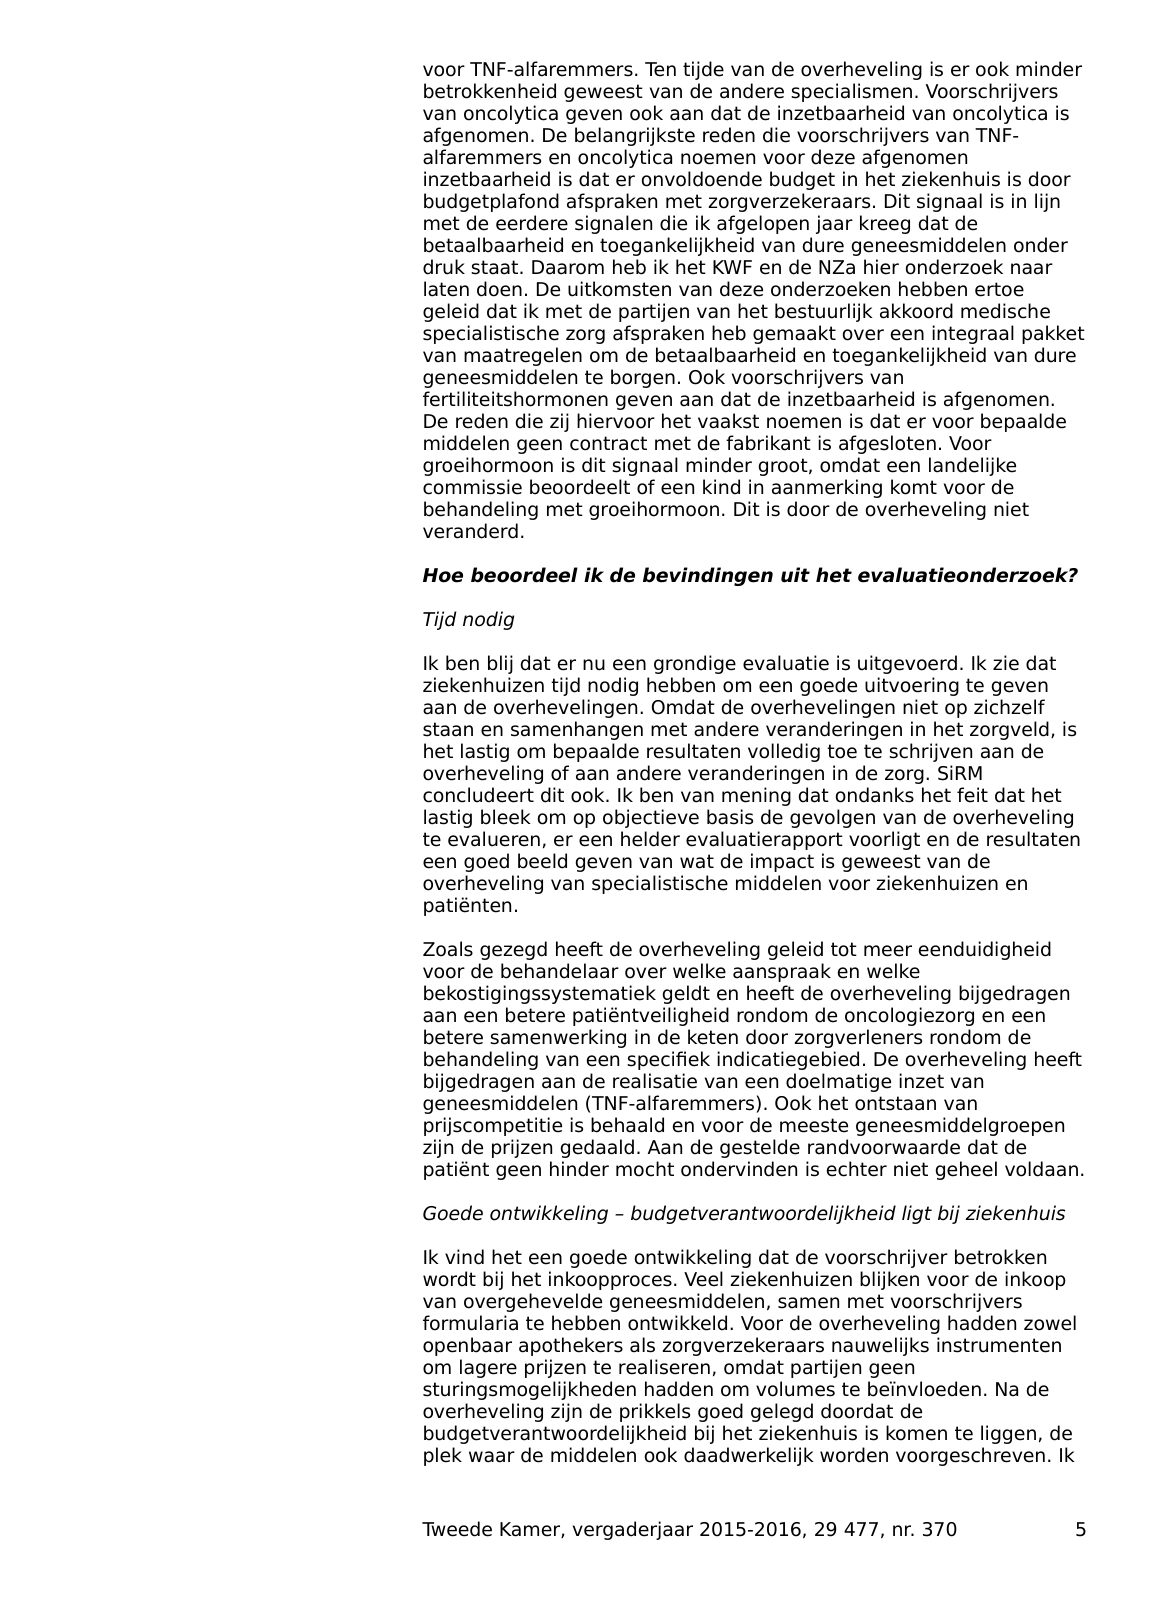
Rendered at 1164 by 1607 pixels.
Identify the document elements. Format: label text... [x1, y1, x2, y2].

subtitle Goede ontwikkeling – budgetverantwoordelijkheid ligt bij ziekenhuis [422, 1203, 1087, 1225]
text voor TNF-alfaremmers. Ten tijde van de overheveling is er ook minder betrokkenheid geweest van de andere specialismen. Voorschrijvers van oncolytica geven ook aan dat de inzetbaarheid van oncolytica is afgenomen. De belangrijkste reden die voorschrijvers van TNF-alfaremmers en oncolytica noemen voor deze afgenomen inzetbaarheid is dat er onvoldoende budget in het ziekenhuis is door budgetplafond afspraken met zorgverzekeraars. Dit signaal is in lijn met de eerdere signalen die ik afgelopen jaar kreeg dat de betaalbaarheid en toegankelijkheid van dure geneesmiddelen onder druk staat. Daarom heb ik het KWF en de NZa hier onderzoek naar laten doen. De uitkomsten van deze onderzoeken hebben ertoe geleid dat ik met de partijen van het bestuurlijk akkoord medische specialistische zorg afspraken heb gemaakt over een integraal pakket van maatregelen om de betaalbaarheid en toegankelijkheid van dure geneesmiddelen te borgen. Ook voorschrijvers van fertiliteitshormonen geven aan dat de inzetbaarheid is afgenomen. De reden die zij hiervoor het vaakst noemen is dat er voor bepaalde middelen geen contract met de fabrikant is afgesloten. Voor groeihormoon is dit signaal minder groot, omdat een landelijke commissie beoordeelt of een kind in aanmerking komt voor de behandeling met groeihormoon. Dit is door de overheveling niet veranderd. [422, 59, 1087, 543]
text Ik vind het een goede ontwikkeling dat de voorschrijver betrokken wordt bij het inkoopproces. Veel ziekenhuizen blijken voor de inkoop van overgehevelde geneesmiddelen, samen met voorschrijvers formularia te hebben ontwikkeld. Voor de overheveling hadden zowel openbaar apothekers als zorgverzekeraars nauwelijks instrumenten om lagere prijzen te realiseren, omdat partijen geen sturingsmogelijkheden hadden om volumes te beïnvloeden. Na de overheveling zijn de prikkels goed gelegd doordat de budgetverantwoordelijkheid bij het ziekenhuis is komen te liggen, de plek waar de middelen ook daadwerkelijk worden voorgeschreven. Ik [422, 1247, 1087, 1467]
subtitle Tijd nodig [422, 609, 1087, 631]
text Ik ben blij dat er nu een grondige evaluatie is uitgevoerd. Ik zie dat ziekenhuizen tijd nodig hebben om een goede uitvoering te geven aan de overhevelingen. Omdat de overhevelingen niet op zichzelf staan en samenhangen met andere veranderingen in het zorgveld, is het lastig om bepaalde resultaten volledig toe te schrijven aan de overheveling of aan andere veranderingen in de zorg. SiRM concludeert dit ook. Ik ben van mening dat ondanks het feit dat het lastig bleek om op objectieve basis de gevolgen van de overheveling te evalueren, er een helder evaluatierapport voorligt en de resultaten een goed beeld geven van wat de impact is geweest van de overheveling van specialistische middelen voor ziekenhuizen en patiënten. [422, 653, 1087, 917]
text Zoals gezegd heeft de overheveling geleid tot meer eenduidigheid voor de behandelaar over welke aanspraak en welke bekostigingssystematiek geldt en heeft de overheveling bijgedragen aan een betere patiëntveiligheid rondom de oncologiezorg en een betere samenwerking in de keten door zorgverleners rondom de behandeling van een specifiek indicatiegebied. De overheveling heeft bijgedragen aan de realisatie van een doelmatige inzet van geneesmiddelen (TNF-alfaremmers). Ook het ontstaan van prijscompetitie is behaald en voor de meeste geneesmiddelgroepen zijn de prijzen gedaald. Aan de gestelde randvoorwaarde dat de patiënt geen hinder mocht ondervinden is echter niet geheel voldaan. [422, 939, 1087, 1181]
subtitle Hoe beoordeel ik de bevindingen uit het evaluatieonderzoek? [422, 565, 1087, 587]
